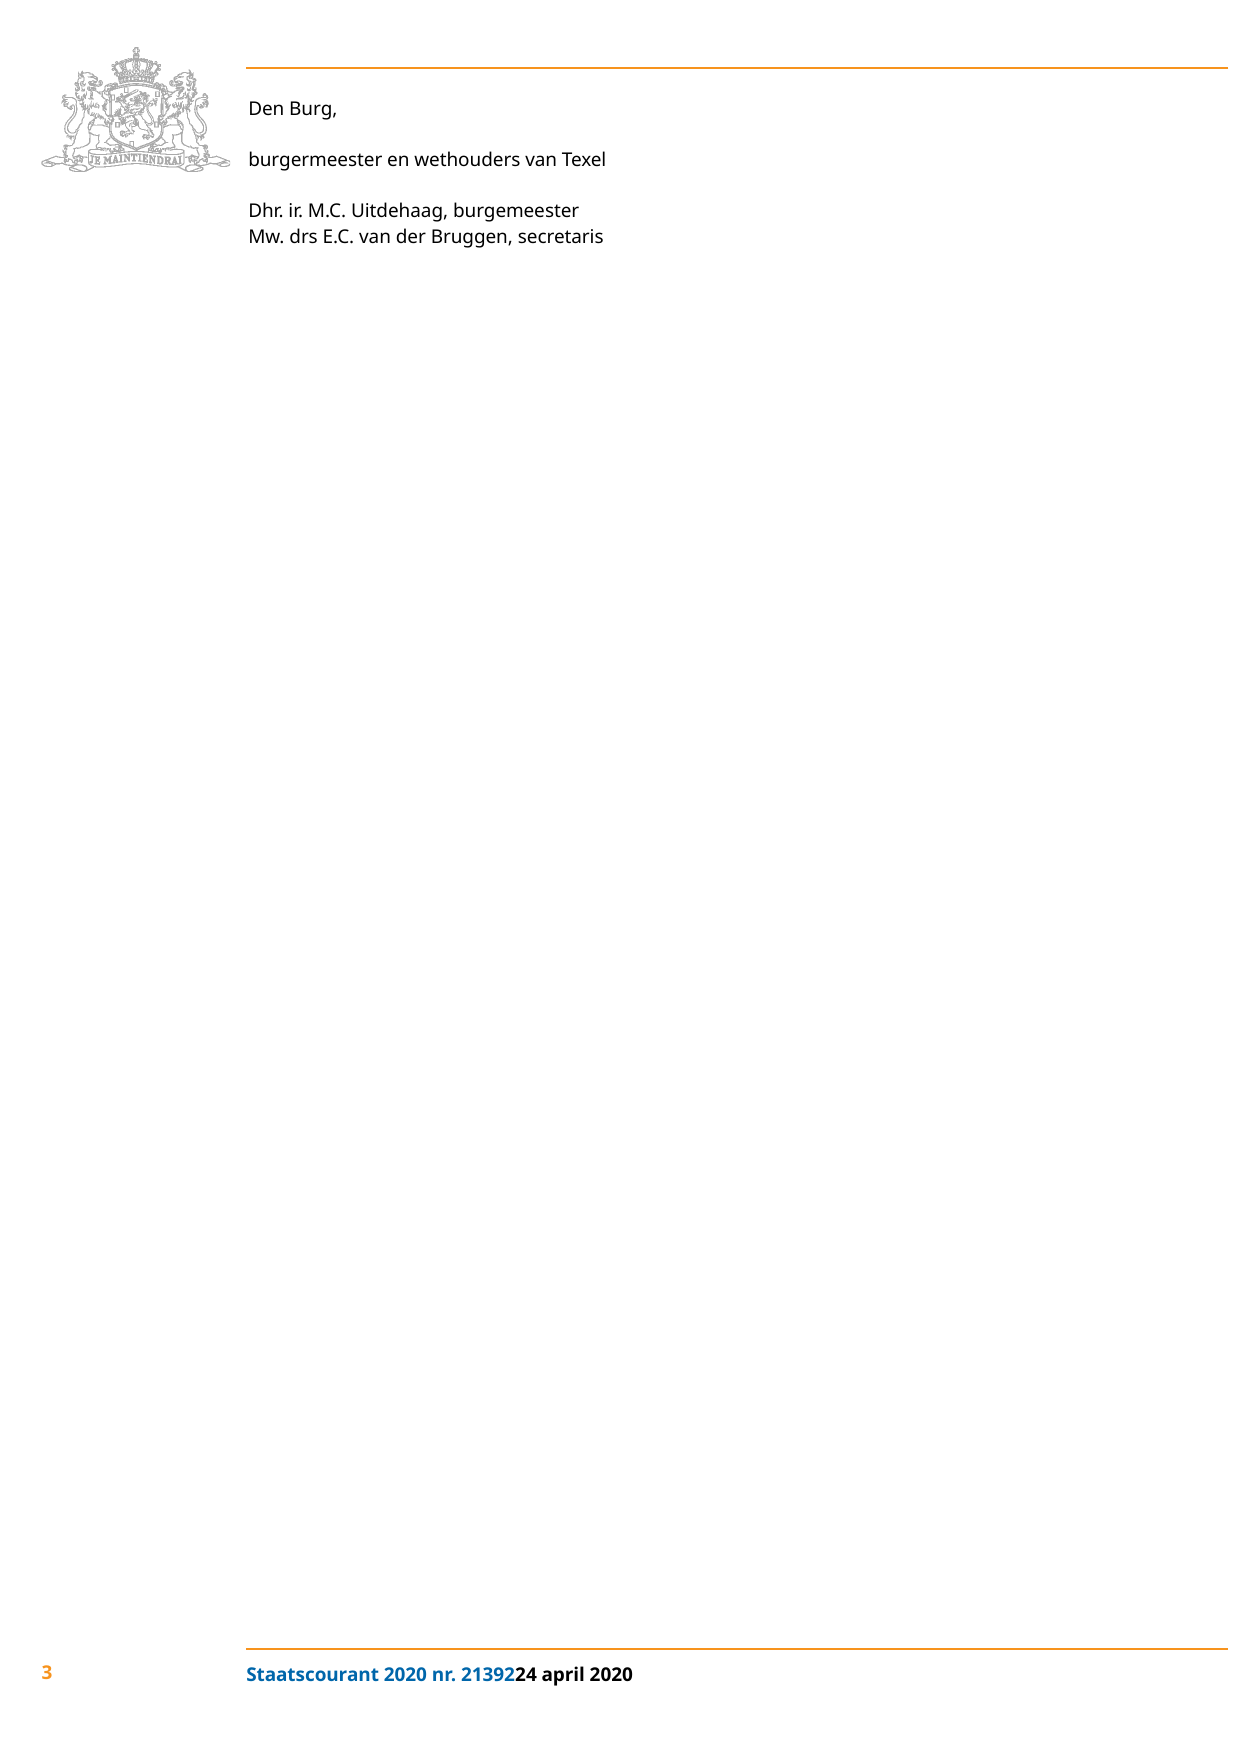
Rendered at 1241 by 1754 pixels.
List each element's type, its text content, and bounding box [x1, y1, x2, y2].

text Dhr. ir. M.C. Uitdehaag, burgemeester [248, 198, 1152, 223]
text Mw. drs E.C. van der Bruggen, secretaris [248, 223, 1152, 249]
text burgermeester en wethouders van Texel [248, 146, 1152, 172]
picture [41, 47, 231, 172]
text Den Burg, [248, 95, 1152, 121]
